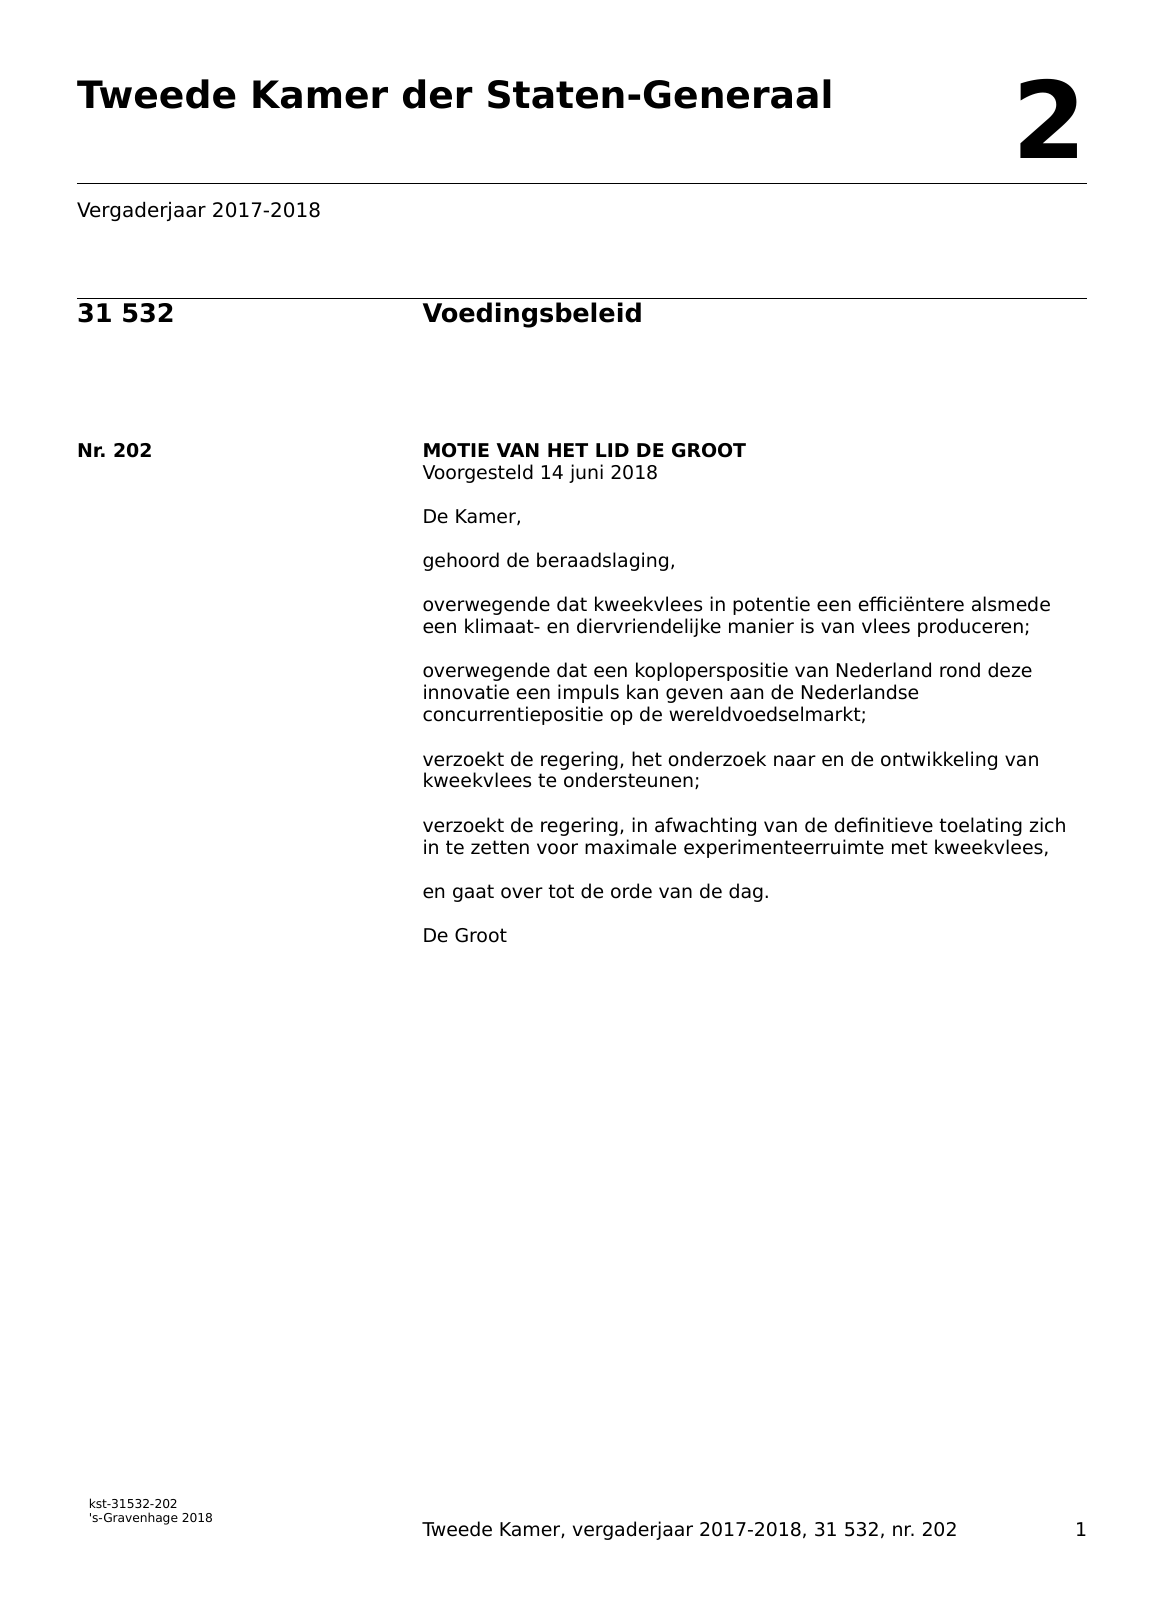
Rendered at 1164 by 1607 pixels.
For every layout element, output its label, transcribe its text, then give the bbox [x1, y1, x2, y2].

text overwegende dat kweekvlees in potentie een efficiëntere alsmede een klimaat- en diervriendelijke manier is van vlees produceren; [422, 594, 1087, 638]
text kst-31532-202 [88, 1497, 323, 1511]
text gehoord de beraadslaging, [422, 550, 1087, 572]
text Voorgesteld 14 juni 2018 [422, 462, 1087, 484]
text en gaat over tot de orde van de dag. [422, 881, 1087, 903]
text De Kamer, [422, 506, 1087, 528]
table_cell Vergaderjaar 2017-2018 [77, 184, 1087, 298]
subtitle Nr. 202 MOTIE VAN HET LID DE GROOT [77, 440, 1087, 462]
text 's-Gravenhage 2018 [88, 1511, 323, 1525]
subtitle 31 532 Voedingsbeleid [77, 299, 1087, 329]
table_header Tweede Kamer der Staten-Generaal [77, 59, 886, 183]
table_header 2 [886, 59, 1087, 183]
text overwegende dat een koploperspositie van Nederland rond deze innovatie een impuls kan geven aan de Nederlandse concurrentiepositie op de wereldvoedselmarkt; [422, 660, 1087, 726]
text verzoekt de regering, het onderzoek naar en de ontwikkeling van kweekvlees te ondersteunen; [422, 748, 1087, 792]
text De Groot [422, 925, 1087, 947]
text verzoekt de regering, in afwachting van de definitieve toelating zich in te zetten voor maximale experimenteerruimte met kweekvlees, [422, 814, 1087, 858]
